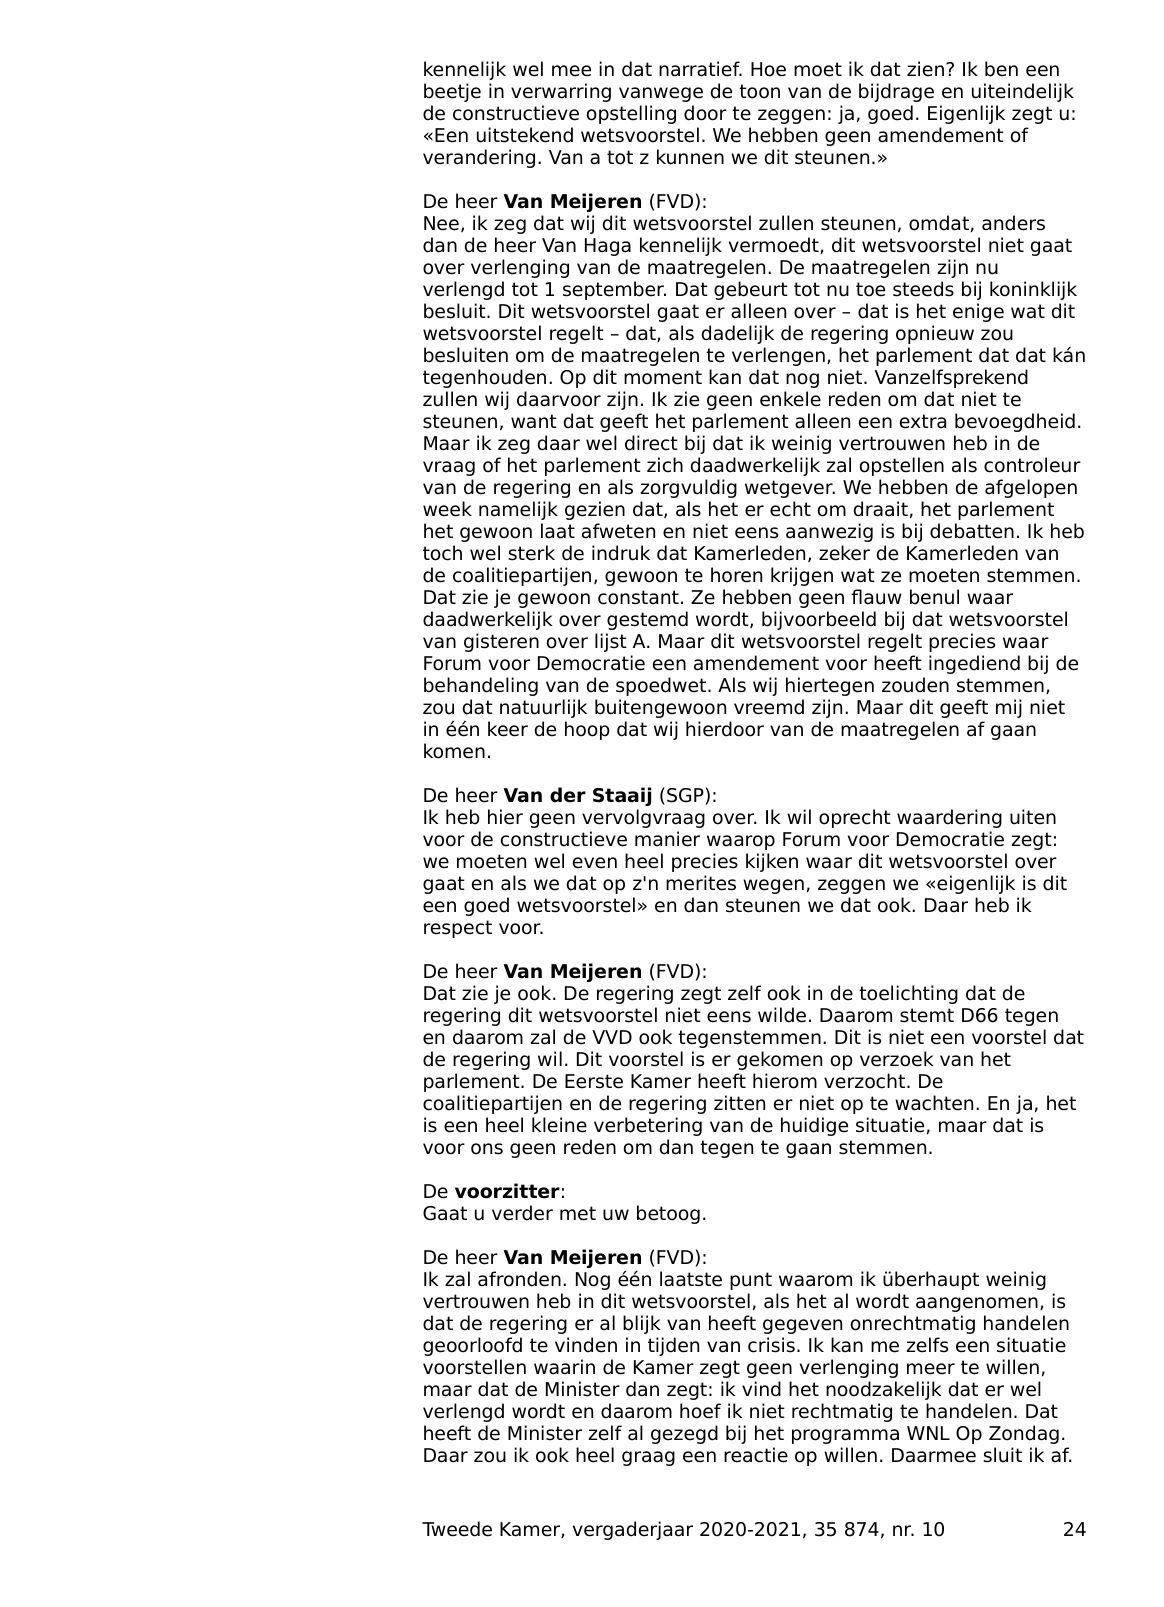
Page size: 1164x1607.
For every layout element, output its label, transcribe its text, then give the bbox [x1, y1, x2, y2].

text De voorzitter: [422, 1181, 1087, 1203]
text Ik zal afronden. Nog één laatste punt waarom ik überhaupt weinig vertrouwen heb in dit wetsvoorstel, als het al wordt aangenomen, is dat de regering er al blijk van heeft gegeven onrechtmatig handelen geoorloofd te vinden in tijden van crisis. Ik kan me zelfs een situatie voorstellen waarin de Kamer zegt geen verlenging meer te willen, maar dat de Minister dan zegt: ik vind het noodzakelijk dat er wel verlengd wordt en daarom hoef ik niet rechtmatig te handelen. Dat heeft de Minister zelf al gezegd bij het programma WNL Op Zondag. Daar zou ik ook heel graag een reactie op willen. Daarmee sluit ik af. [422, 1269, 1087, 1467]
text De heer Van Meijeren (FVD): [422, 961, 1087, 983]
text De heer Van Meijeren (FVD): [422, 1247, 1087, 1269]
text De heer Van der Staaij (SGP): [422, 785, 1087, 807]
text kennelijk wel mee in dat narratief. Hoe moet ik dat zien? Ik ben een beetje in verwarring vanwege de toon van de bijdrage en uiteindelijk de constructieve opstelling door te zeggen: ja, goed. Eigenlijk zegt u: «Een uitstekend wetsvoorstel. We hebben geen amendement of verandering. Van a tot z kunnen we dit steunen.» [422, 59, 1087, 169]
text Ik heb hier geen vervolgvraag over. Ik wil oprecht waardering uiten voor de constructieve manier waarop Forum voor Democratie zegt: we moeten wel even heel precies kijken waar dit wetsvoorstel over gaat en als we dat op z'n merites wegen, zeggen we «eigenlijk is dit een goed wetsvoorstel» en dan steunen we dat ook. Daar heb ik respect voor. [422, 807, 1087, 939]
text De heer Van Meijeren (FVD): [422, 191, 1087, 213]
text Dat zie je ook. De regering zegt zelf ook in de toelichting dat de regering dit wetsvoorstel niet eens wilde. Daarom stemt D66 tegen en daarom zal de VVD ook tegenstemmen. Dit is niet een voorstel dat de regering wil. Dit voorstel is er gekomen op verzoek van het parlement. De Eerste Kamer heeft hierom verzocht. De coalitiepartijen en de regering zitten er niet op te wachten. En ja, het is een heel kleine verbetering van de huidige situatie, maar dat is voor ons geen reden om dan tegen te gaan stemmen. [422, 983, 1087, 1159]
text Nee, ik zeg dat wij dit wetsvoorstel zullen steunen, omdat, anders dan de heer Van Haga kennelijk vermoedt, dit wetsvoorstel niet gaat over verlenging van de maatregelen. De maatregelen zijn nu verlengd tot 1 september. Dat gebeurt tot nu toe steeds bij koninklijk besluit. Dit wetsvoorstel gaat er alleen over – dat is het enige wat dit wetsvoorstel regelt – dat, als dadelijk de regering opnieuw zou besluiten om de maatregelen te verlengen, het parlement dat dat kán tegenhouden. Op dit moment kan dat nog niet. Vanzelfsprekend zullen wij daarvoor zijn. Ik zie geen enkele reden om dat niet te steunen, want dat geeft het parlement alleen een extra bevoegdheid. Maar ik zeg daar wel direct bij dat ik weinig vertrouwen heb in de vraag of het parlement zich daadwerkelijk zal opstellen als controleur van de regering en als zorgvuldig wetgever. We hebben de afgelopen week namelijk gezien dat, als het er echt om draait, het parlement het gewoon laat afweten en niet eens aanwezig is bij debatten. Ik heb toch wel sterk de indruk dat Kamerleden, zeker de Kamerleden van de coalitiepartijen, gewoon te horen krijgen wat ze moeten stemmen. Dat zie je gewoon constant. Ze hebben geen flauw benul waar daadwerkelijk over gestemd wordt, bijvoorbeeld bij dat wetsvoorstel van gisteren over lijst A. Maar dit wetsvoorstel regelt precies waar Forum voor Democratie een amendement voor heeft ingediend bij de behandeling van de spoedwet. Als wij hiertegen zouden stemmen, zou dat natuurlijk buitengewoon vreemd zijn. Maar dit geeft mij niet in één keer de hoop dat wij hierdoor van de maatregelen af gaan komen. [422, 213, 1087, 763]
text Gaat u verder met uw betoog. [422, 1203, 1087, 1225]
